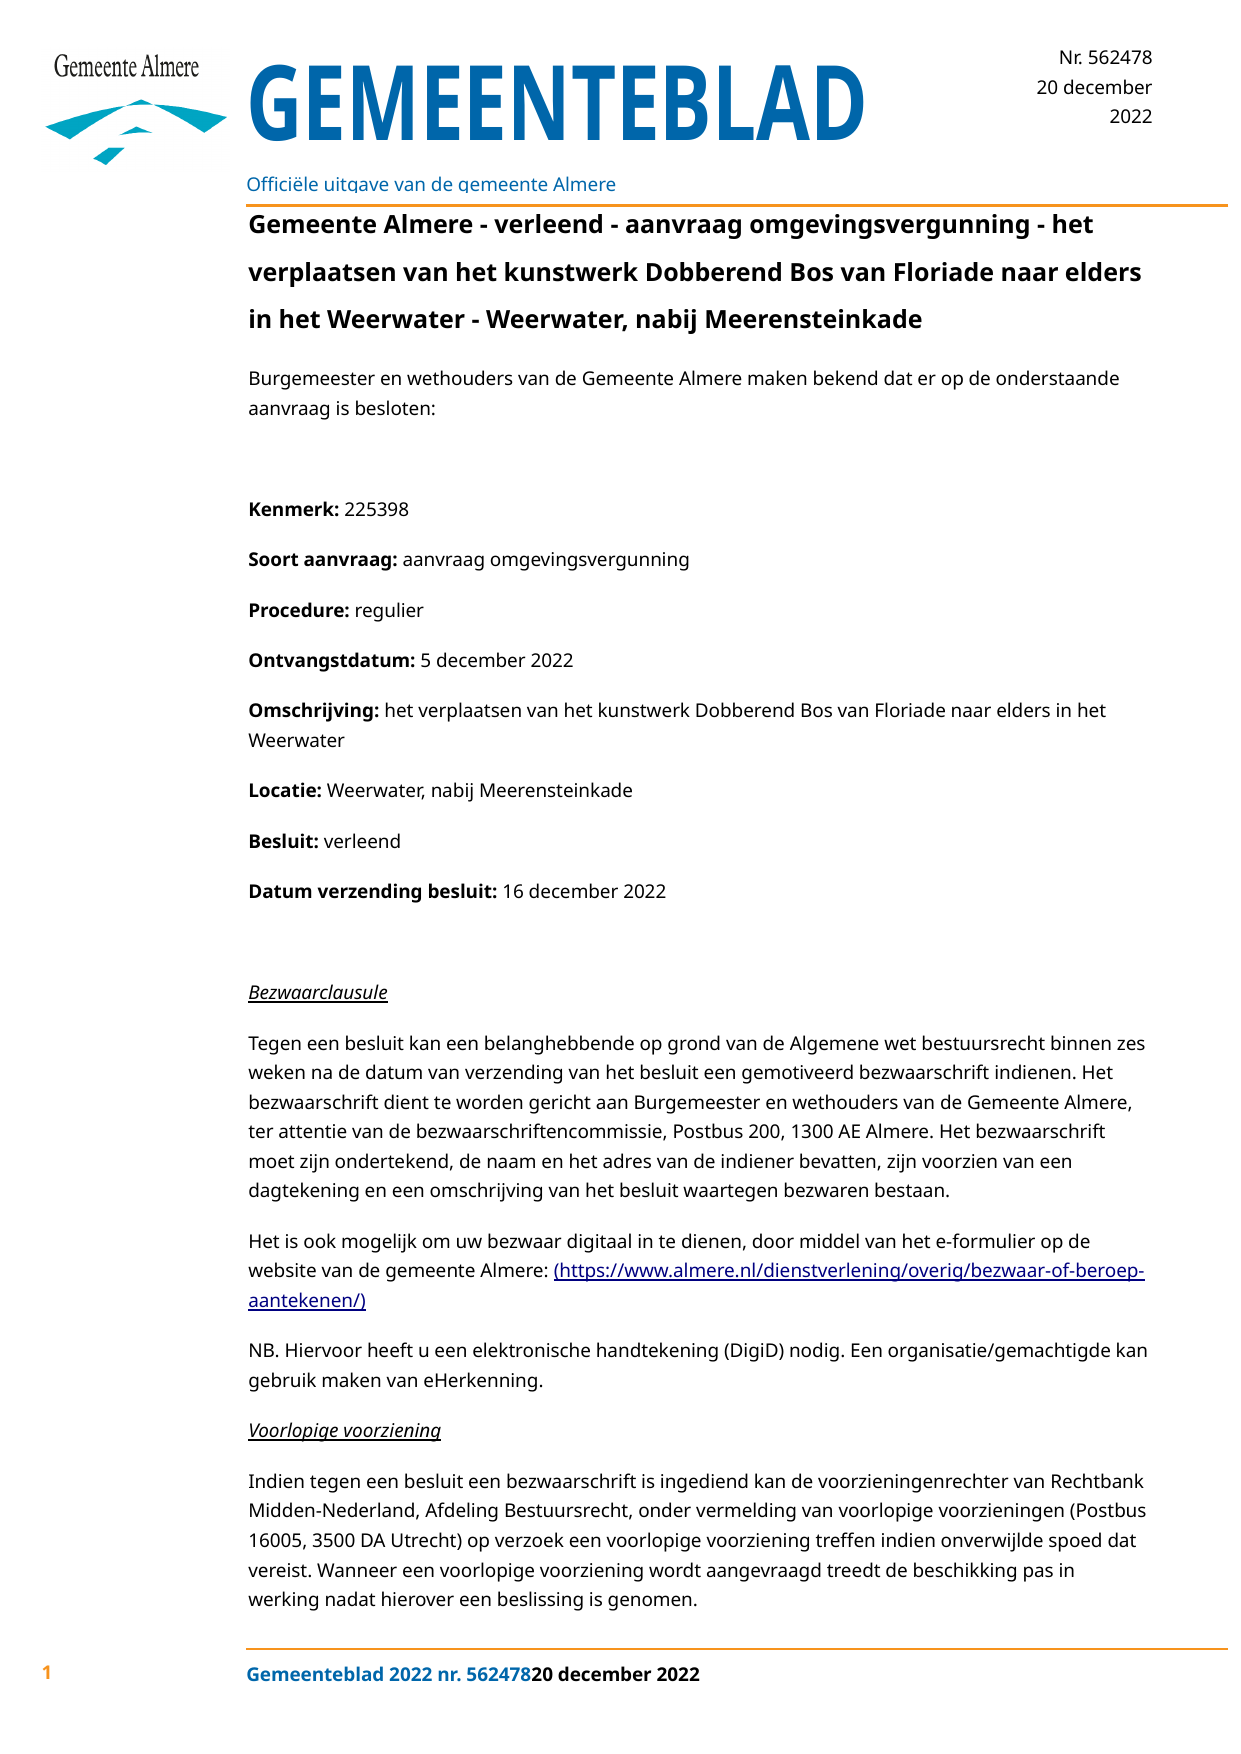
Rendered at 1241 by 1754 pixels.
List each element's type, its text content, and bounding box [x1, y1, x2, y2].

text Indien tegen een besluit een bezwaarschrift is ingediend kan de voorzieningenrechter van Rechtbank Midden-Nederland, Afdeling Bestuursrecht, onder vermelding van voorlopige voorzieningen (Postbus 16005, 3500 DA Utrecht) op verzoek een voorlopige voorziening treffen indien onverwijlde spoed dat vereist. Wanneer een voorlopige voorziening wordt aangevraagd treedt de beschikking pas in werking nadat hierover een beslissing is genomen. [248, 1468, 1152, 1612]
text Procedure: regulier [248, 597, 1152, 622]
text Soort aanvraag: aanvraag omgevingsvergunning [248, 546, 1152, 572]
text Ontvangstdatum: 5 december 2022 [248, 647, 1152, 673]
text Burgemeester en wethouders van de Gemeente Almere maken bekend dat er op de onderstaande aanvraag is besloten: [248, 366, 1152, 421]
text Omschrijving: het verplaatsen van het kunstwerk Dobberend Bos van Floriade naar elders in het Weerwater [248, 698, 1152, 753]
text Besluit: verleend [248, 828, 1152, 854]
text Datum verzending besluit: 16 december 2022 [248, 878, 1152, 904]
text Bezwaarclausule [248, 979, 1152, 1005]
text Locatie: Weerwater, nabij Meerensteinkade [248, 778, 1152, 803]
text Het is ook mogelijk om uw bezwaar digitaal in te dienen, door middel van het e-formulier op de website van de gemeente Almere: (https://www.almere.nl/dienstverlening/overig/bezwaar-of-beroep-aantekenen/) [248, 1228, 1152, 1313]
text NB. Hiervoor heeft u een elektronische handtekening (DigiD) nodig. Een organisatie/gemachtigde kan gebruik maken van eHerkenning. [248, 1338, 1152, 1393]
picture [41, 47, 231, 172]
text Tegen een besluit kan een belanghebbende op grond van de Algemene wet bestuursrecht binnen zes weken na de datum van verzending van het besluit een gemotiveerd bezwaarschrift indienen. Het bezwaarschrift dient te worden gericht aan Burgemeester en wethouders van de Gemeente Almere, ter attentie van de bezwaarschriftencommissie, Postbus 200, 1300 AE Almere. Het bezwaarschrift moet zijn ondertekend, de naam en het adres van de indiener bevatten, zijn voorzien van een dagtekening en een omschrijving van het besluit waartegen bezwaren bestaan. [248, 1030, 1152, 1203]
text Voorlopige voorziening [248, 1418, 1152, 1443]
text Kenmerk: 225398 [248, 496, 1152, 522]
text Gemeente Almere - verleend - aanvraag omgevingsvergunning - het verplaatsen van het kunstwerk Dobberend Bos van Floriade naar elders in het Weerwater - Weerwater, nabij Meerensteinkade [248, 207, 1152, 336]
